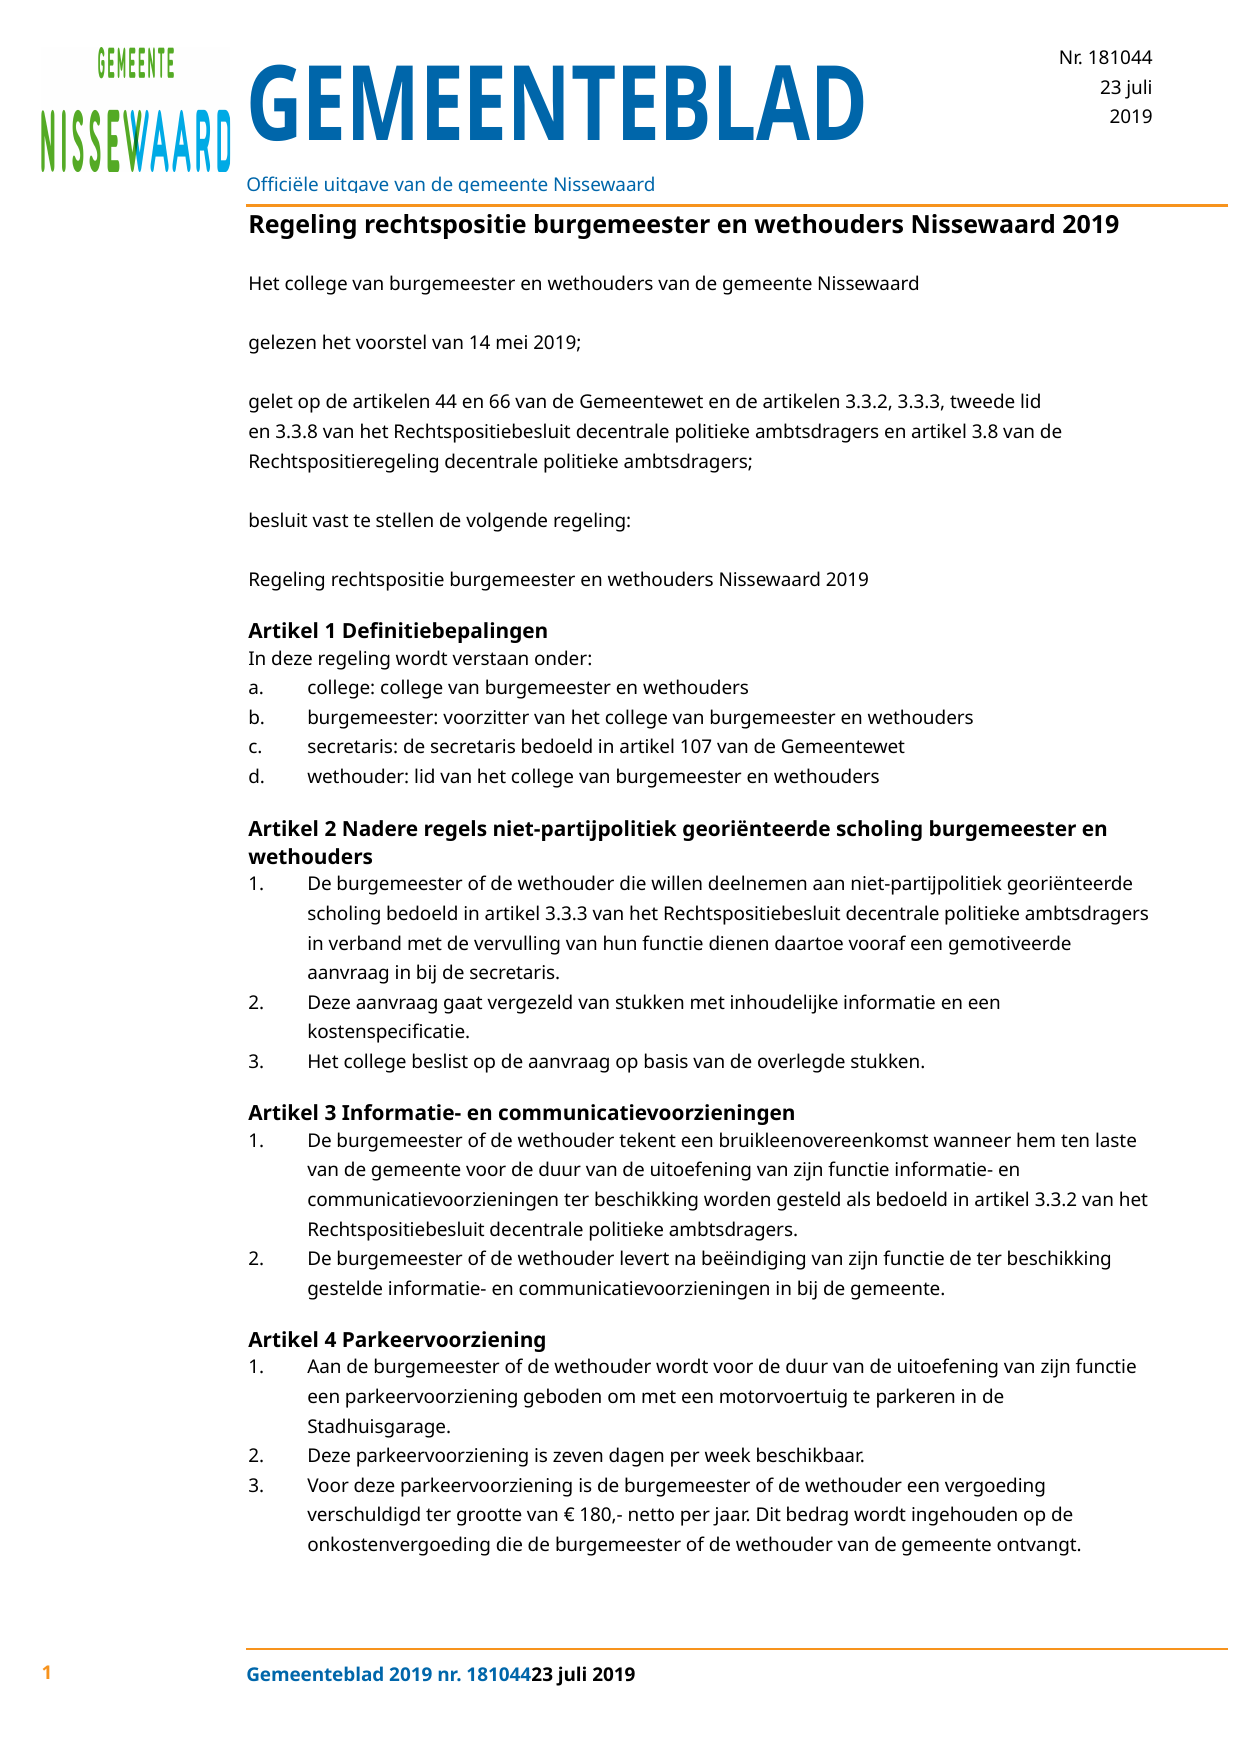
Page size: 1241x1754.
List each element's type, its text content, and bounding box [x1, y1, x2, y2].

text Artikel 1 Definitiebepalingen [248, 617, 1152, 645]
text besluit vast te stellen de volgende regeling: [248, 507, 1152, 533]
text Artikel 2 Nadere regels niet-partijpolitiek georiënteerde scholing burgemeester en wethouders [248, 814, 1152, 871]
picture [41, 47, 231, 172]
text Artikel 3 Informatie- en communicatievoorzieningen [248, 1098, 1152, 1127]
picture [201, 122, 206, 138]
picture [200, 151, 206, 172]
text en 3.3.8 van het Rechtspositiebesluit decentrale politieke ambtsdragers en artikel 3.8 van de Rechtspositieregeling decentrale politieke ambtsdragers; [248, 418, 1152, 473]
text gelet op de artikelen 44 en 66 van de Gemeentewet en de artikelen 3.3.2, 3.3.3, tweede lid [248, 389, 1152, 414]
list De burgemeester of de wethouder die willen deelnemen aan niet-partijpolitiek georiënteerde scholing bedoeld in artikel 3.3.3 van het Rechtspositiebesluit decentrale politieke ambtsdragers in verband met de vervulling van hun functie dienen daartoe vooraf een gemotiveerde aanvraag in bij de secretaris. [248, 871, 1152, 985]
list wethouder: lid van het college van burgemeester en wethouders [248, 763, 1152, 789]
list college: college van burgemeester en wethouders [248, 674, 1152, 700]
text Regeling rechtspositie burgemeester en wethouders Nissewaard 2019 [248, 207, 1152, 241]
list Voor deze parkeervoorziening is de burgemeester of de wethouder een vergoeding verschuldigd ter grootte van € 180,- netto per jaar. Dit bedrag wordt ingehouden op de onkostenvergoeding die de burgemeester of de wethouder van de gemeente ontvangt. [248, 1472, 1152, 1557]
text In deze regeling wordt verstaan onder: [248, 645, 1152, 671]
text Artikel 4 Parkeervoorziening [248, 1325, 1152, 1354]
picture [154, 157, 165, 172]
text Het college van burgemeester en wethouders van de gemeente Nissewaard [248, 270, 1152, 296]
list Het college beslist op de aanvraag op basis van de overlegde stukken. [248, 1048, 1152, 1074]
picture [176, 157, 187, 172]
list De burgemeester of de wethouder levert na beëindiging van zijn functie de ter beschikking gestelde informatie- en communicatievoorzieningen in bij de gemeente. [248, 1245, 1152, 1301]
list burgemeester: voorzitter van het college van burgemeester en wethouders [248, 704, 1152, 730]
list secretaris: de secretaris bedoeld in artikel 107 van de Gemeentewet [248, 734, 1152, 759]
text gelezen het voorstel van 14 mei 2019; [248, 329, 1152, 355]
text Regeling rechtspositie burgemeester en wethouders Nissewaard 2019 [248, 566, 1152, 592]
list Deze aanvraag gaat vergezeld van stukken met inhoudelijke informatie en een kostenspecificatie. [248, 989, 1152, 1044]
list Aan de burgemeester of de wethouder wordt voor de duur van de uitoefening van zijn functie een parkeervoorziening geboden om met een motorvoertuig te parkeren in de Stadhuisgarage. [248, 1354, 1152, 1439]
picture [222, 122, 227, 160]
list De burgemeester of de wethouder tekent een bruikleenovereenkomst wanneer hem ten laste van de gemeente voor de duur van de uitoefening van zijn functie informatie- en communicatievoorzieningen ter beschikking worden gesteld als bedoeld in artikel 3.3.2 van het Rechtspositiebesluit decentrale politieke ambtsdragers. [248, 1127, 1152, 1241]
list Deze parkeervoorziening is zeven dagen per week beschikbaar. [248, 1442, 1152, 1468]
